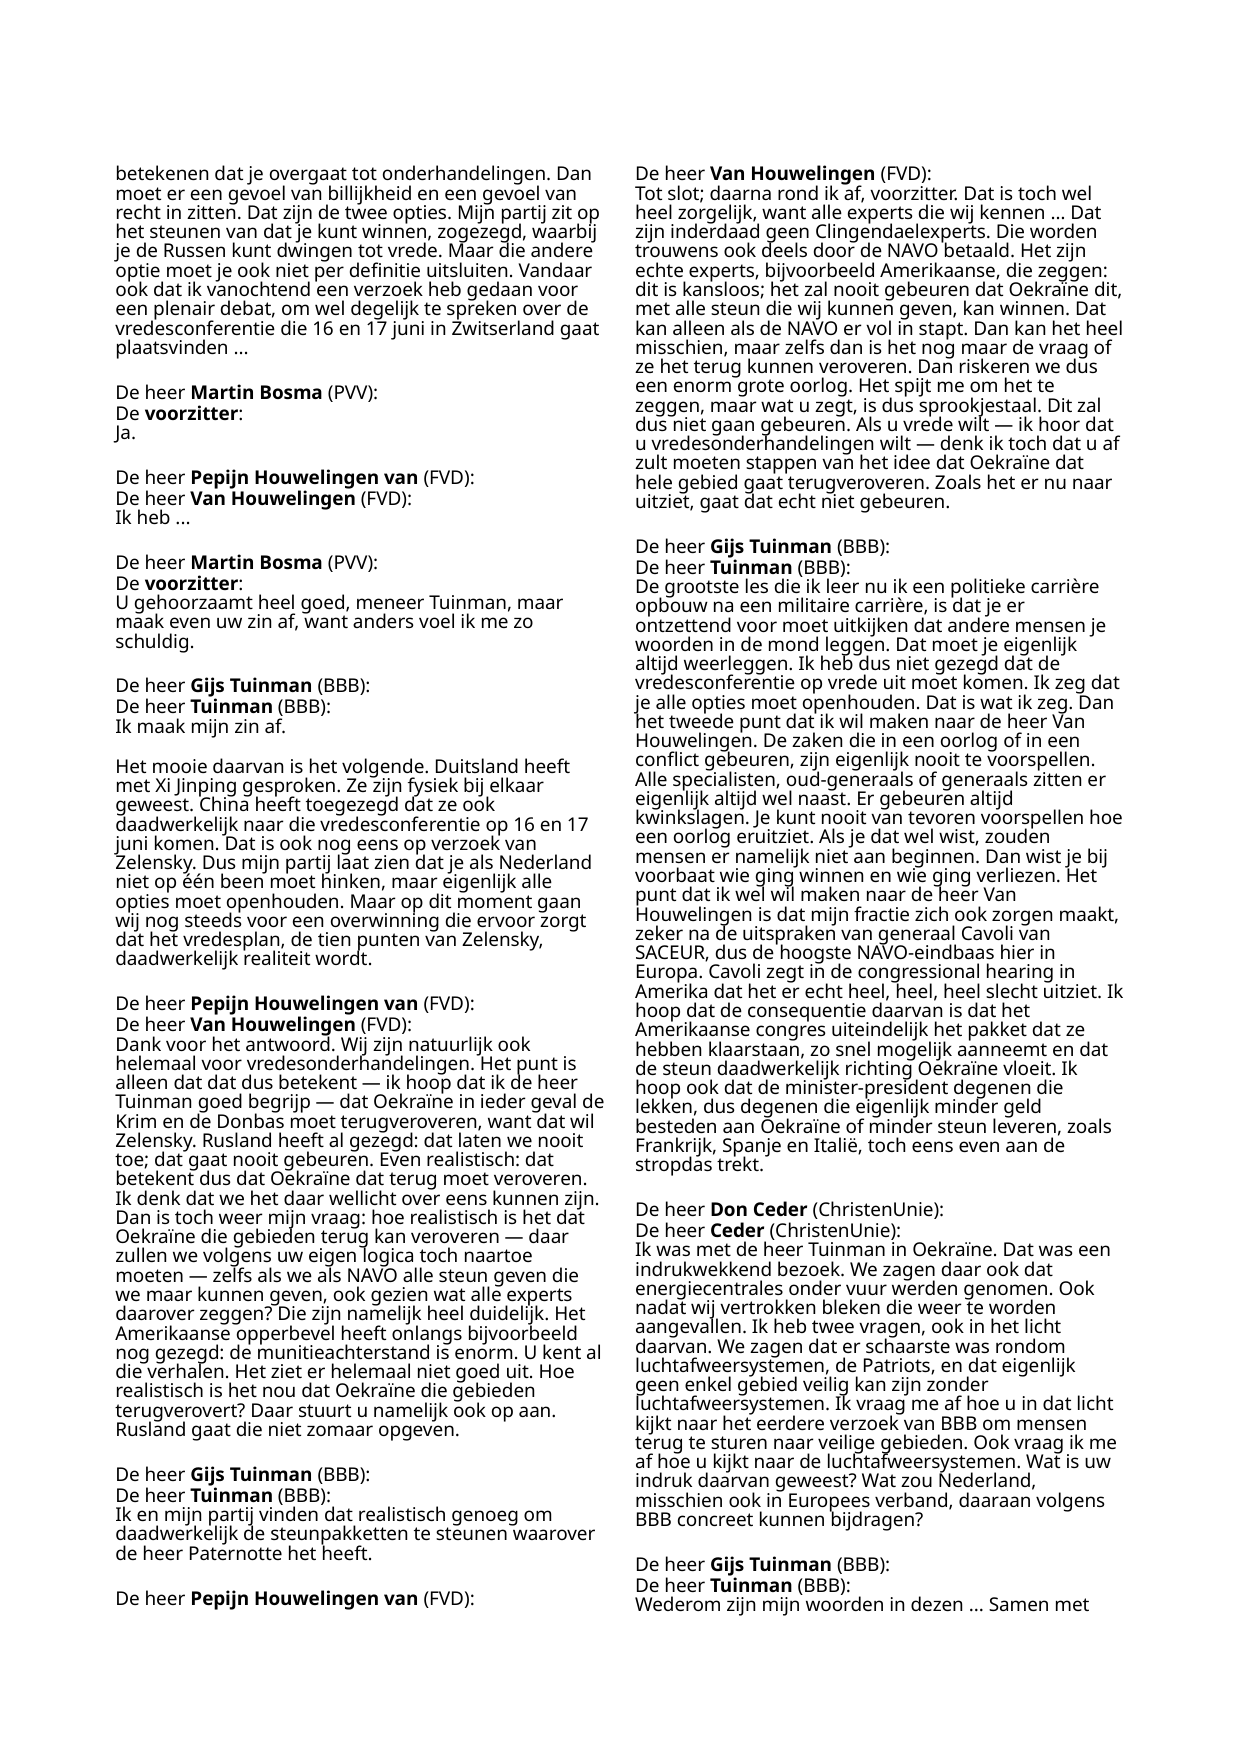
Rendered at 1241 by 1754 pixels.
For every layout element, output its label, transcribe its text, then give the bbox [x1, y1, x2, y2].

text De heer Gijs Tuinman (BBB): [115, 673, 605, 698]
text De voorzitter: [115, 404, 605, 424]
text De heer Martin Bosma (PVV): [115, 379, 605, 404]
text Dank voor het antwoord. Wij zijn natuurlijk ook helemaal voor vredesonderhandelingen. Het punt is alleen dat dat dus betekent — ik hoop dat ik de heer Tuinman goed begrijp — dat Oekraïne in ieder geval de Krim en de Donbas moet terugveroveren, want dat wil Zelensky. Rusland heeft al gezegd: dat laten we nooit toe; dat gaat nooit gebeuren. Even realistisch: dat betekent dus dat Oekraïne dat terug moet veroveren. Ik denk dat we het daar wellicht over eens kunnen zijn. Dan is toch weer mijn vraag: hoe realistisch is het dat Oekraïne die gebieden terug kan veroveren — daar zullen we volgens uw eigen logica toch naartoe moeten — zelfs als we als NAVO alle steun geven die we maar kunnen geven, ook gezien wat alle experts daarover zeggen? Die zijn namelijk heel duidelijk. Het Amerikaanse opperbevel heeft onlangs bijvoorbeeld nog gezegd: de munitieachterstand is enorm. U kent al die verhalen. Het ziet er helemaal niet goed uit. Hoe realistisch is het nou dat Oekraïne die gebieden terugverovert? Daar stuurt u namelijk ook op aan. Rusland gaat die niet zomaar opgeven. [115, 1036, 605, 1440]
text Ik maak mijn zin af. [115, 718, 605, 737]
text De heer Tuinman (BBB): [115, 698, 605, 718]
text Tot slot; daarna rond ik af, voorzitter. Dat is toch wel heel zorgelijk, want alle experts die wij kennen … Dat zijn inderdaad geen Clingendaelexperts. Die worden trouwens ook deels door de NAVO betaald. Het zijn echte experts, bijvoorbeeld Amerikaanse, die zeggen: dit is kansloos; het zal nooit gebeuren dat Oekraïne dit, met alle steun die wij kunnen geven, kan winnen. Dat kan alleen als de NAVO er vol in stapt. Dan kan het heel misschien, maar zelfs dan is het nog maar de vraag of ze het terug kunnen veroveren. Dan riskeren we dus een enorm grote oorlog. Het spijt me om het te zeggen, maar wat u zegt, is dus sprookjestaal. Dit zal dus niet gaan gebeuren. Als u vrede wilt — ik hoor dat u vredesonderhandelingen wilt — denk ik toch dat u af zult moeten stappen van het idee dat Oekraïne dat hele gebied gaat terugveroveren. Zoals het er nu naar uitziet, gaat dat echt niet gebeuren. [635, 184, 1125, 512]
text De heer Van Houwelingen (FVD): [115, 1016, 605, 1036]
text Ja. [115, 424, 605, 443]
text betekenen dat je overgaat tot onderhandelingen. Dan moet er een gevoel van billijkheid en een gevoel van recht in zitten. Dat zijn de twee opties. Mijn partij zit op het steunen van dat je kunt winnen, zogezegd, waarbij je de Russen kunt dwingen tot vrede. Maar die andere optie moet je ook niet per definitie uitsluiten. Vandaar ook dat ik vanochtend een verzoek heb gedaan voor een plenair debat, om wel degelijk te spreken over de vredesconferentie die 16 en 17 juni in Zwitserland gaat plaatsvinden ... [115, 165, 605, 358]
text De heer Gijs Tuinman (BBB): [115, 1461, 605, 1487]
text De heer Tuinman (BBB): [635, 1577, 1125, 1596]
text De grootste les die ik leer nu ik een politieke carrière opbouw na een militaire carrière, is dat je er ontzettend voor moet uitkijken dat andere mensen je woorden in de mond leggen. Dat moet je eigenlijk altijd weerleggen. Ik heb dus niet gezegd dat de vredesconferentie op vrede uit moet komen. Ik zeg dat je alle opties moet openhouden. Dat is wat ik zeg. Dan het tweede punt dat ik wil maken naar de heer Van Houwelingen. De zaken die in een oorlog of in een conflict gebeuren, zijn eigenlijk nooit te voorspellen. Alle specialisten, oud-generaals of generaals zitten er eigenlijk altijd wel naast. Er gebeuren altijd kwinkslagen. Je kunt nooit van tevoren voorspellen hoe een oorlog eruitziet. Als je dat wel wist, zouden mensen er namelijk niet aan beginnen. Dan wist je bij voorbaat wie ging winnen en wie ging verliezen. Het punt dat ik wel wil maken naar de heer Van Houwelingen is dat mijn fractie zich ook zorgen maakt, zeker na de uitspraken van generaal Cavoli van SACEUR, dus de hoogste NAVO-eindbaas hier in Europa. Cavoli zegt in de congressional hearing in Amerika dat het er echt heel, heel, heel slecht uitziet. Ik hoop dat de consequentie daarvan is dat het Amerikaanse congres uiteindelijk het pakket dat ze hebben klaarstaan, zo snel mogelijk aanneemt en dat de steun daadwerkelijk richting Oekraïne vloeit. Ik hoop ook dat de minister-president degenen die lekken, dus degenen die eigenlijk minder geld besteden aan Oekraïne of minder steun leveren, zoals Frankrijk, Spanje en Italië, toch eens even aan de stropdas trekt. [635, 578, 1125, 1175]
text De heer Martin Bosma (PVV): [115, 549, 605, 575]
text De voorzitter: [115, 575, 605, 594]
text De heer Don Ceder (ChristenUnie): [635, 1196, 1125, 1222]
text De heer Pepijn Houwelingen van (FVD): [115, 1585, 605, 1610]
text De heer Tuinman (BBB): [115, 1487, 605, 1506]
text De heer Ceder (ChristenUnie): [635, 1222, 1125, 1241]
text U gehoorzaamt heel goed, meneer Tuinman, maar maak even uw zin af, want anders voel ik me zo schuldig. [115, 594, 605, 652]
text De heer Van Houwelingen (FVD): [115, 490, 605, 509]
text Ik heb ... [115, 509, 605, 528]
text De heer Tuinman (BBB): [635, 559, 1125, 578]
text De heer Gijs Tuinman (BBB): [635, 1551, 1125, 1577]
text Wederom zijn mijn woorden in dezen ... Samen met [635, 1596, 1125, 1615]
text Ik was met de heer Tuinman in Oekraïne. Dat was een indrukwekkend bezoek. We zagen daar ook dat energiecentrales onder vuur werden genomen. Ook nadat wij vertrokken bleken die weer te worden aangevallen. Ik heb twee vragen, ook in het licht daarvan. We zagen dat er schaarste was rondom luchtafweersystemen, de Patriots, en dat eigenlijk geen enkel gebied veilig kan zijn zonder luchtafweersystemen. Ik vraag me af hoe u in dat licht kijkt naar het eerdere verzoek van BBB om mensen terug te sturen naar veilige gebieden. Ook vraag ik me af hoe u kijkt naar de luchtafweersystemen. Wat is uw indruk daarvan geweest? Wat zou Nederland, misschien ook in Europees verband, daaraan volgens BBB concreet kunnen bijdragen? [635, 1241, 1125, 1530]
text Het mooie daarvan is het volgende. Duitsland heeft met Xi Jinping gesproken. Ze zijn fysiek bij elkaar geweest. China heeft toegezegd dat ze ook daadwerkelijk naar die vredesconferentie op 16 en 17 juni komen. Dat is ook nog eens op verzoek van Zelensky. Dus mijn partij laat zien dat je als Nederland niet op één been moet hinken, maar eigenlijk alle opties moet openhouden. Maar op dit moment gaan wij nog steeds voor een overwinning die ervoor zorgt dat het vredesplan, de tien punten van Zelensky, daadwerkelijk realiteit wordt. [115, 758, 605, 970]
text Ik en mijn partij vinden dat realistisch genoeg om daadwerkelijk de steunpakketten te steunen waarover de heer Paternotte het heeft. [115, 1506, 605, 1564]
text De heer Pepijn Houwelingen van (FVD): [115, 991, 605, 1016]
text De heer Van Houwelingen (FVD): [635, 165, 1125, 184]
text De heer Pepijn Houwelingen van (FVD): [115, 464, 605, 490]
text De heer Gijs Tuinman (BBB): [635, 533, 1125, 559]
